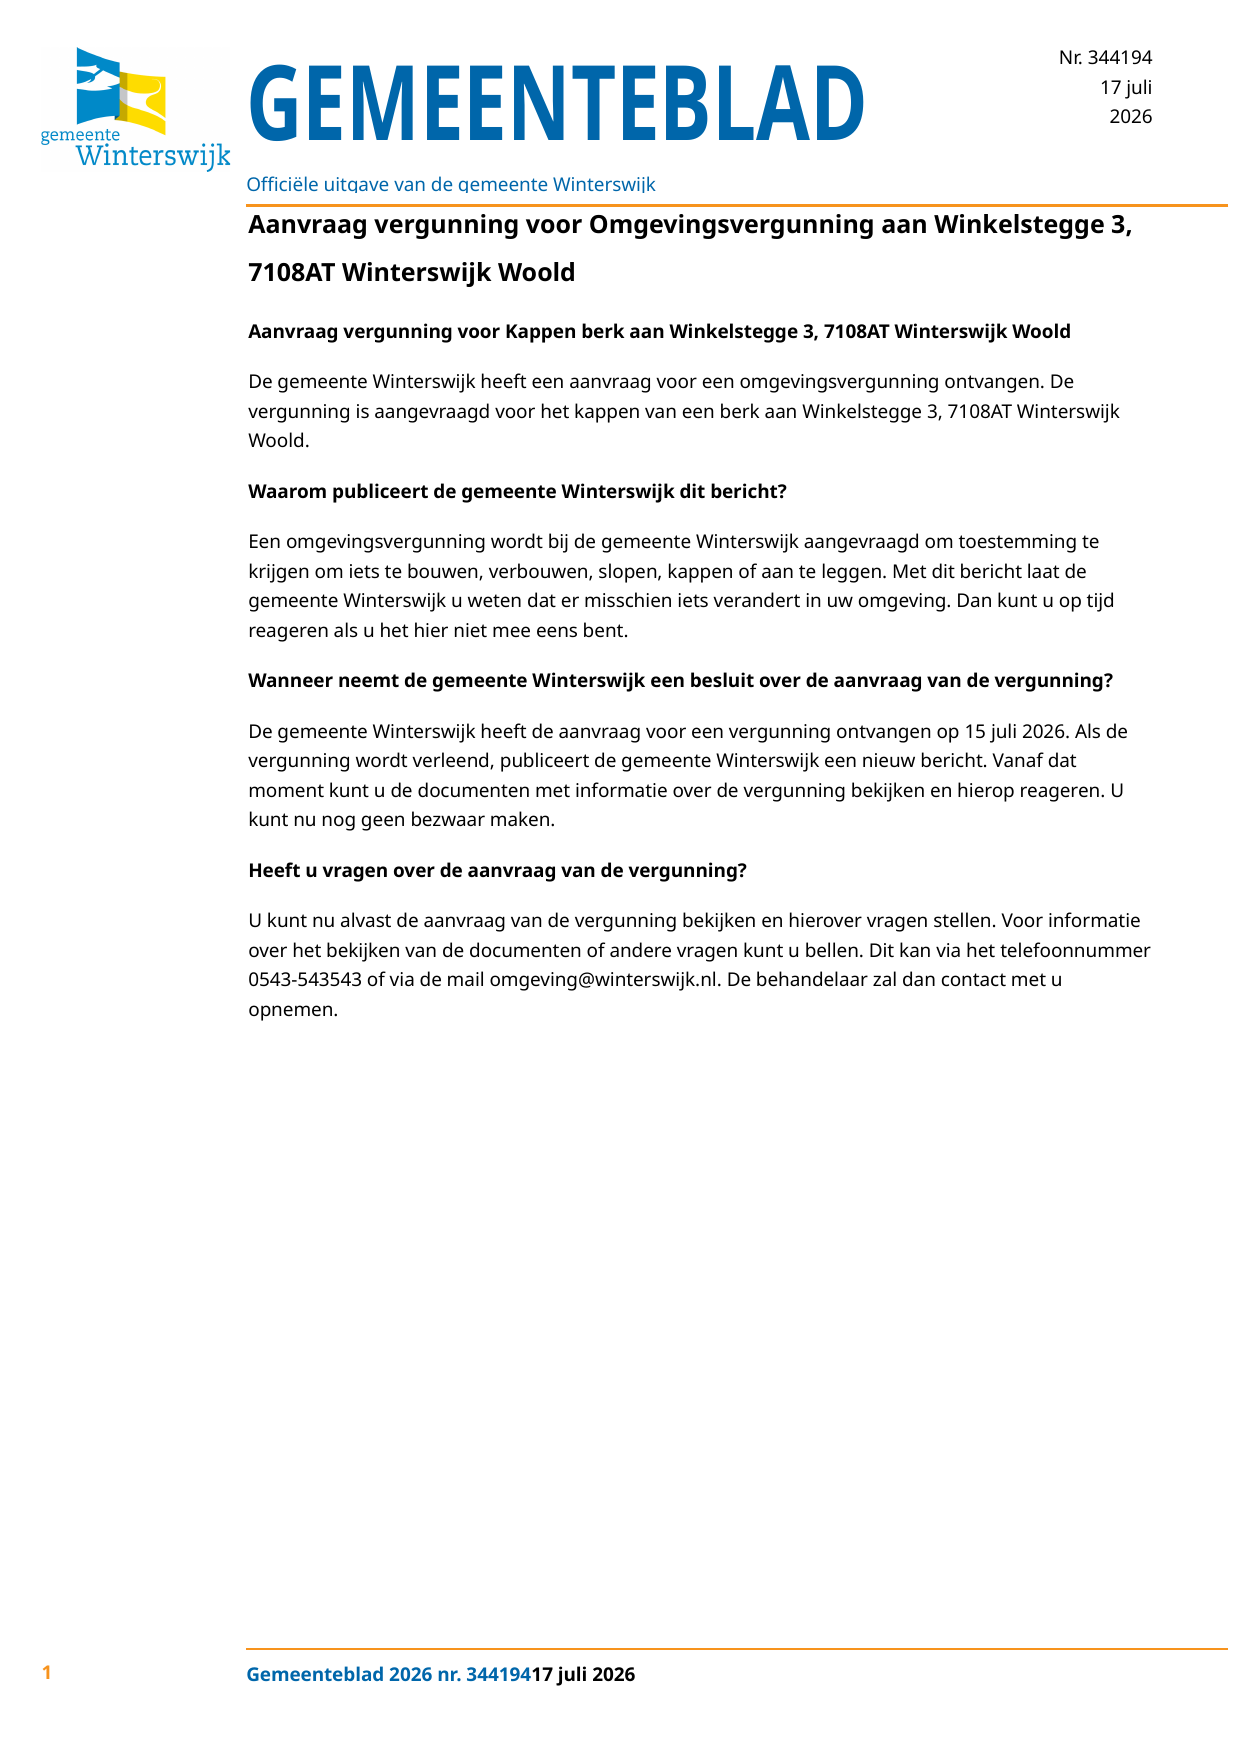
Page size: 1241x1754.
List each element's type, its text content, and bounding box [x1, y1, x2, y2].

text Waarom publiceert de gemeente Winterswijk dit bericht? [248, 478, 1152, 504]
text Heeft u vragen over de aanvraag van de vergunning? [248, 857, 1152, 883]
text De gemeente Winterswijk heeft de aanvraag voor een vergunning ontvangen op 15 juli 2026. Als de vergunning wordt verleend, publiceert de gemeente Winterswijk een nieuw bericht. Vanaf dat moment kunt u de documenten met informatie over de vergunning bekijken en hierop reageren. U kunt nu nog geen bezwaar maken. [248, 718, 1152, 832]
text De gemeente Winterswijk heeft een aanvraag voor een omgevingsvergunning ontvangen. De vergunning is aangevraagd voor het kappen van een berk aan Winkelstegge 3, 7108AT Winterswijk Woold. [248, 368, 1152, 453]
text U kunt nu alvast de aanvraag van de vergunning bekijken en hierover vragen stellen. Voor informatie over het bekijken van de documenten of andere vragen kunt u bellen. Dit kan via het telefoonnummer 0543-543543 of via de mail omgeving@winterswijk.nl. De behandelaar zal dan contact met u opnemen. [248, 907, 1152, 1022]
text Wanneer neemt de gemeente Winterswijk een besluit over de aanvraag van de vergunning? [248, 667, 1152, 693]
picture [225, 153, 231, 162]
text Een omgevingsvergunning wordt bij de gemeente Winterswijk aangevraagd om toestemming te krijgen om iets te bouwen, verbouwen, slopen, kappen of aan te leggen. Met dit bericht laat de gemeente Winterswijk u weten dat er misschien iets verandert in uw omgeving. Dan kunt u op tijd reageren als u het hier niet mee eens bent. [248, 528, 1152, 643]
picture [41, 47, 231, 172]
text Aanvraag vergunning voor Omgevingsvergunning aan Winkelstegge 3, 7108AT Winterswijk Woold [248, 207, 1152, 288]
text Aanvraag vergunning voor Kappen berk aan Winkelstegge 3, 7108AT Winterswijk Woold [248, 318, 1152, 344]
